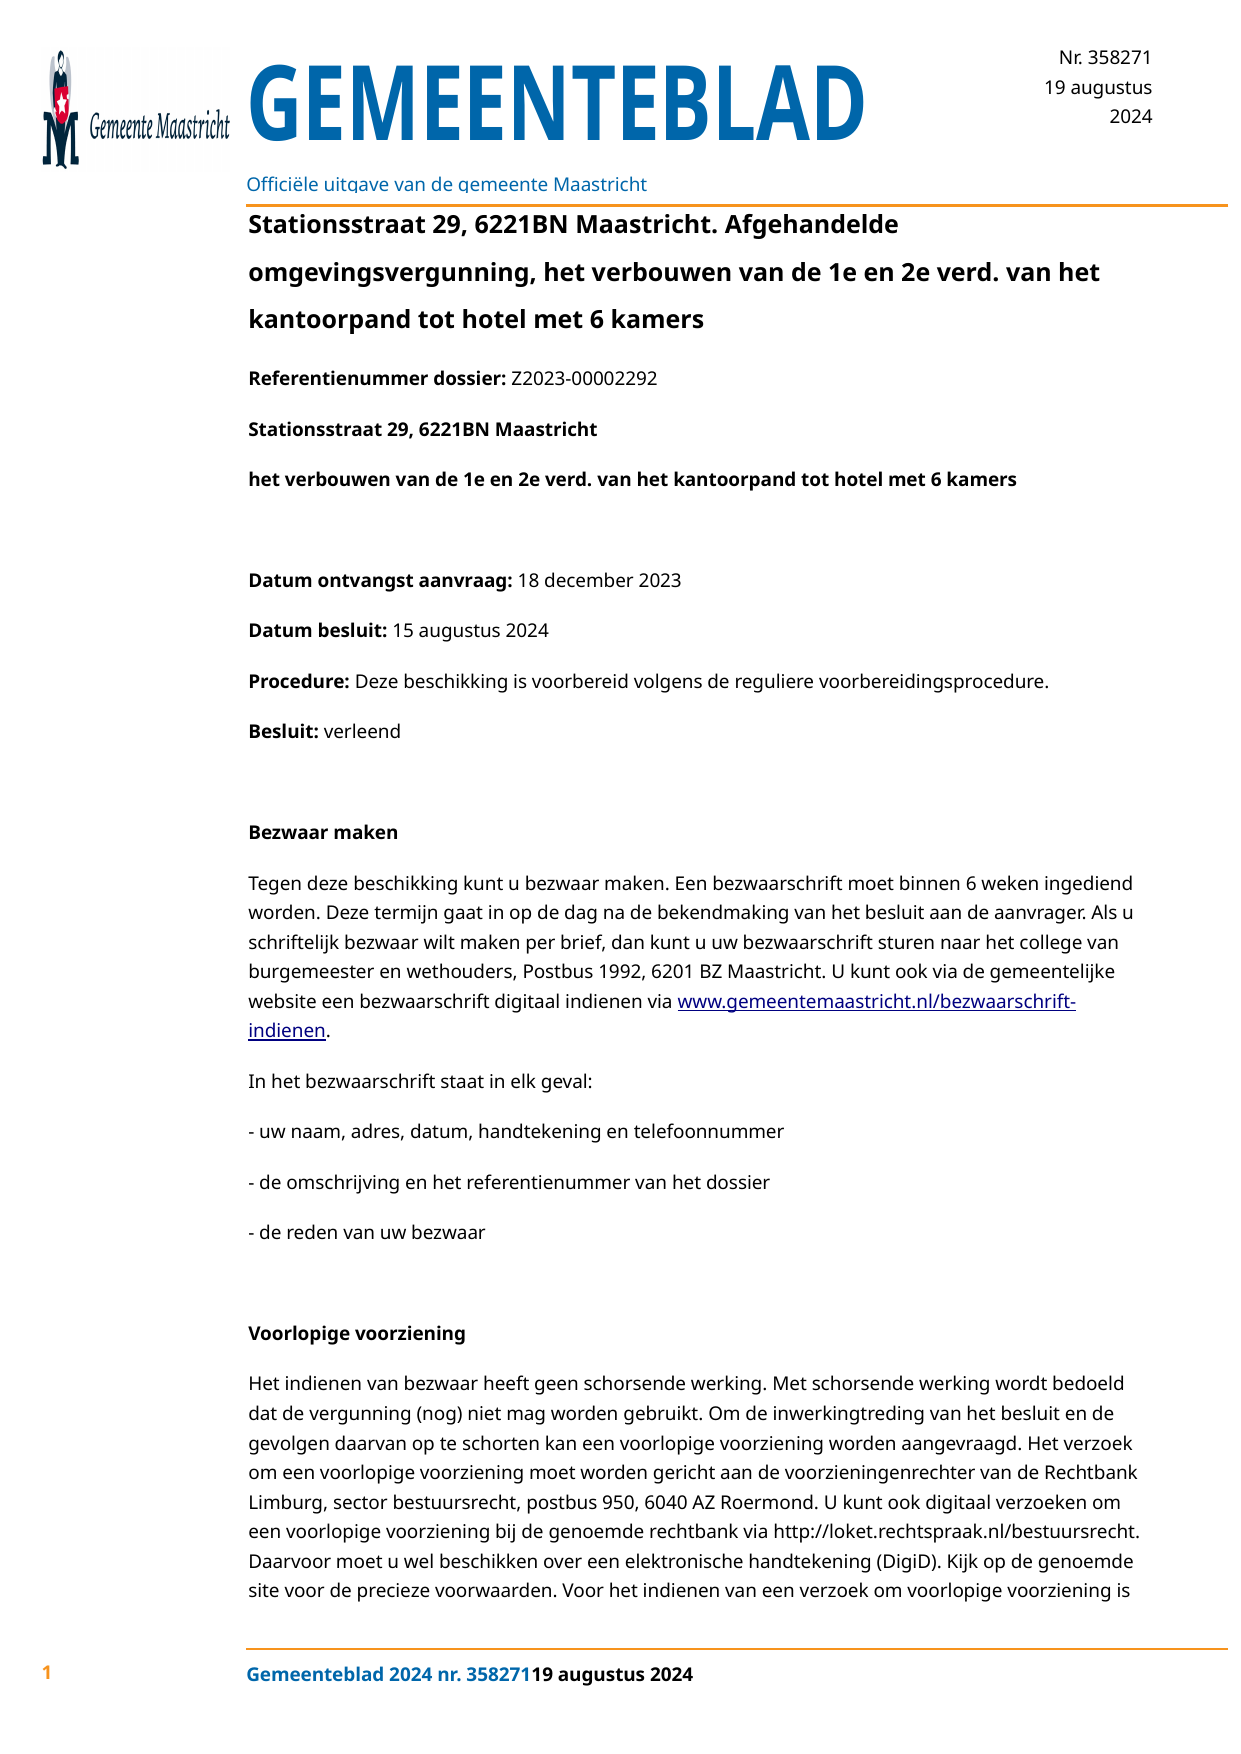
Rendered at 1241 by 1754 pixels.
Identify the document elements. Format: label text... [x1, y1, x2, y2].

text Besluit: verleend [248, 718, 1152, 744]
text Datum besluit: 15 augustus 2024 [248, 618, 1152, 643]
text Voorlopige voorziening [248, 1320, 1152, 1346]
text Bezwaar maken [248, 819, 1152, 845]
text Procedure: Deze beschikking is voorbereid volgens de reguliere voorbereidingsprocedure. [248, 668, 1152, 694]
text - de omschrijving en het referentienummer van het dossier [248, 1169, 1152, 1194]
picture [41, 47, 231, 172]
text Referentienummer dossier: Z2023-00002292 [248, 366, 1152, 391]
text Stationsstraat 29, 6221BN Maastricht. Afgehandelde omgevingsvergunning, het verbouwen van de 1e en 2e verd. van het kantoorpand tot hotel met 6 kamers [248, 207, 1152, 336]
text - uw naam, adres, datum, handtekening en telefoonnummer [248, 1118, 1152, 1144]
text Datum ontvangst aanvraag: 18 december 2023 [248, 567, 1152, 593]
text Tegen deze beschikking kunt u bezwaar maken. Een bezwaarschrift moet binnen 6 weken ingediend worden. Deze termijn gaat in op de dag na de bekendmaking van het besluit aan de aanvrager. Als u schriftelijk bezwaar wilt maken per brief, dan kunt u uw bezwaarschrift sturen naar het college van burgemeester en wethouders, Postbus 1992, 6201 BZ Maastricht. U kunt ook via de gemeentelijke website een bezwaarschrift digitaal indienen via www.gemeentemaastricht.nl/bezwaarschrift-indienen. [248, 870, 1152, 1043]
text In het bezwaarschrift staat in elk geval: [248, 1068, 1152, 1094]
text - de reden van uw bezwaar [248, 1219, 1152, 1245]
text het verbouwen van de 1e en 2e verd. van het kantoorpand tot hotel met 6 kamers [248, 466, 1152, 492]
text Het indienen van bezwaar heeft geen schorsende werking. Met schorsende werking wordt bedoeld dat de vergunning (nog) niet mag worden gebruikt. Om de inwerkingtreding van het besluit en de gevolgen daarvan op te schorten kan een voorlopige voorziening worden aangevraagd. Het verzoek om een voorlopige voorziening moet worden gericht aan de voorzieningenrechter van de Rechtbank Limburg, sector bestuursrecht, postbus 950, 6040 AZ Roermond. U kunt ook digitaal verzoeken om een voorlopige voorziening bij de genoemde rechtbank via http://loket.rechtspraak.nl/bestuursrecht. Daarvoor moet u wel beschikken over een elektronische handtekening (DigiD). Kijk op de genoemde site voor de precieze voorwaarden. Voor het indienen van een verzoek om voorlopige voorziening is [248, 1371, 1152, 1603]
text Stationsstraat 29, 6221BN Maastricht [248, 416, 1152, 442]
